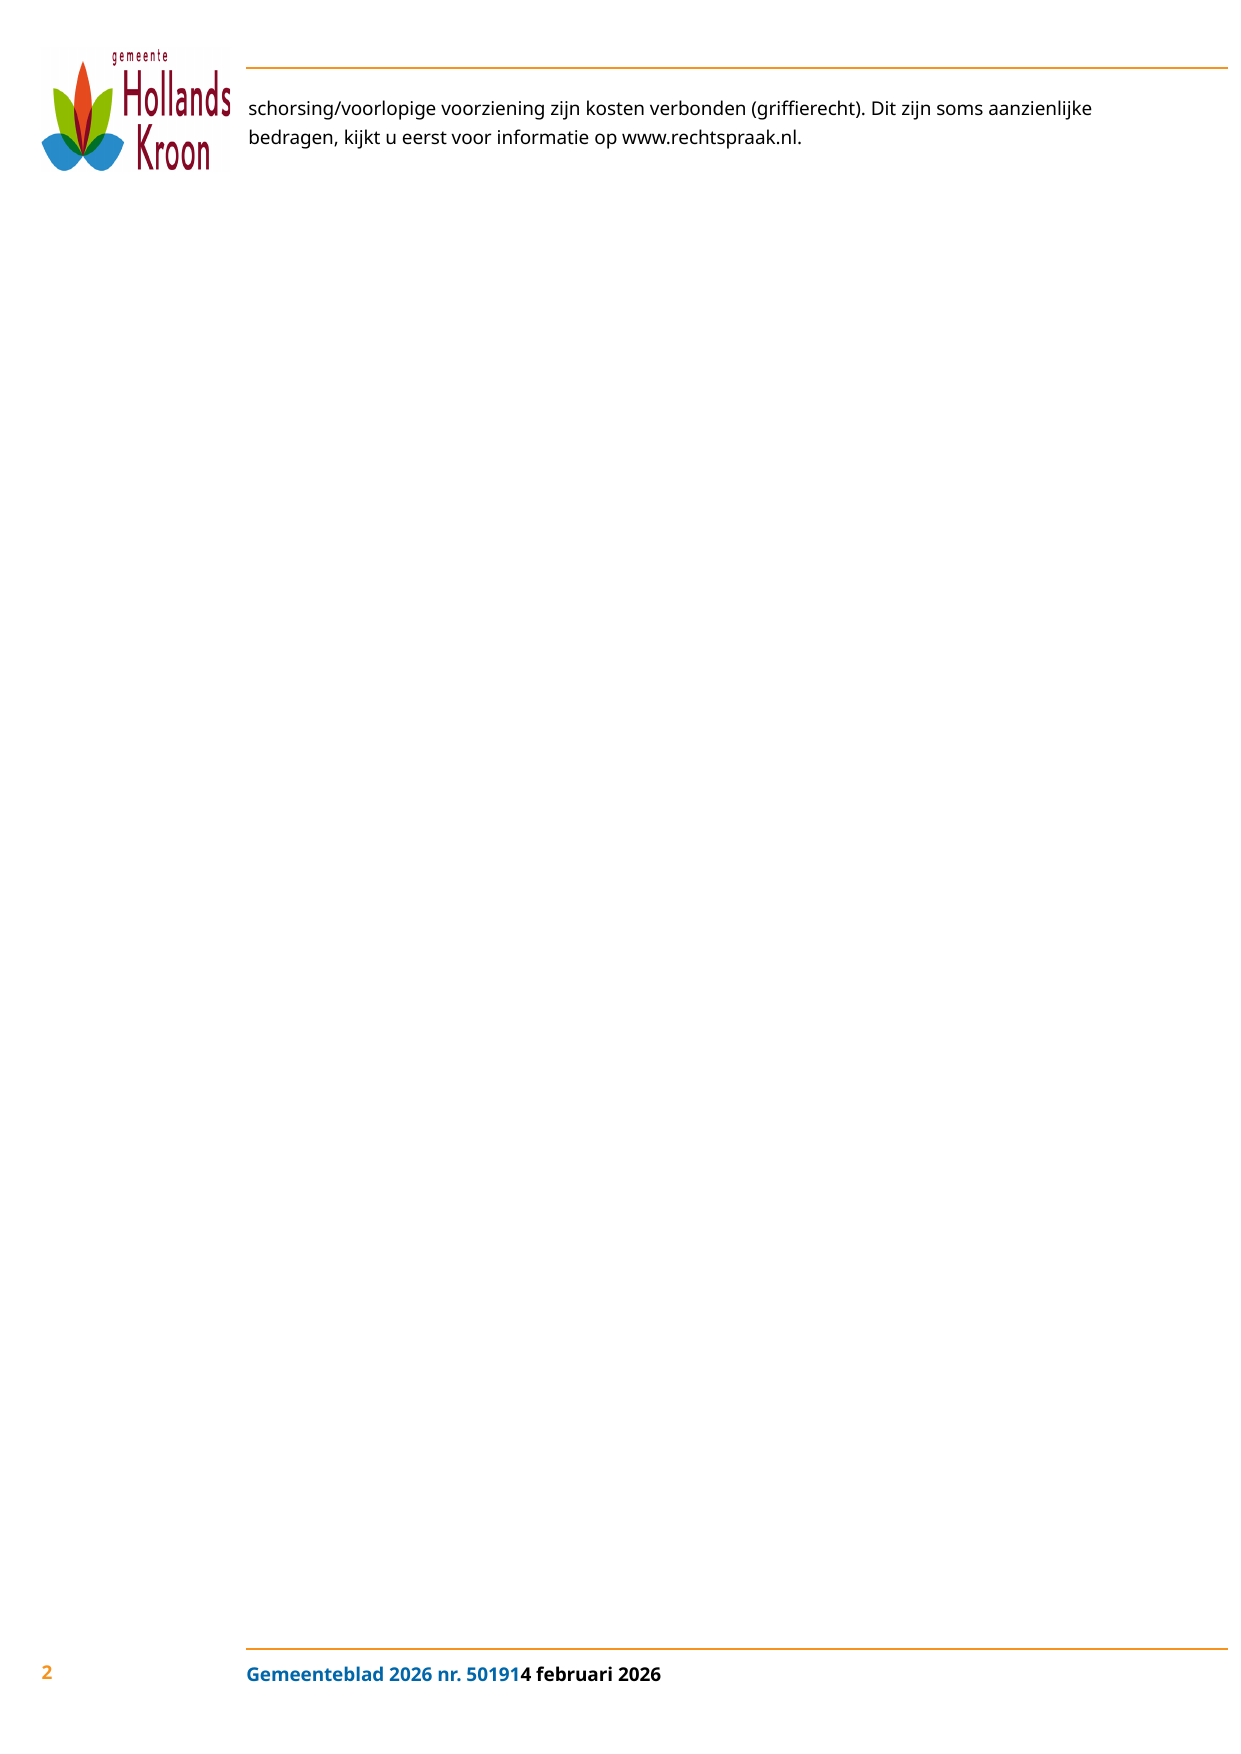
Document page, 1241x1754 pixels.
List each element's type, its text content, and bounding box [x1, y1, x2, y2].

picture [41, 47, 231, 172]
text schorsing/voorlopige voorziening zijn kosten verbonden (griffierecht). Dit zijn soms aanzienlijke bedragen, kijkt u eerst voor informatie op www.rechtspraak.nl. [248, 95, 1152, 150]
